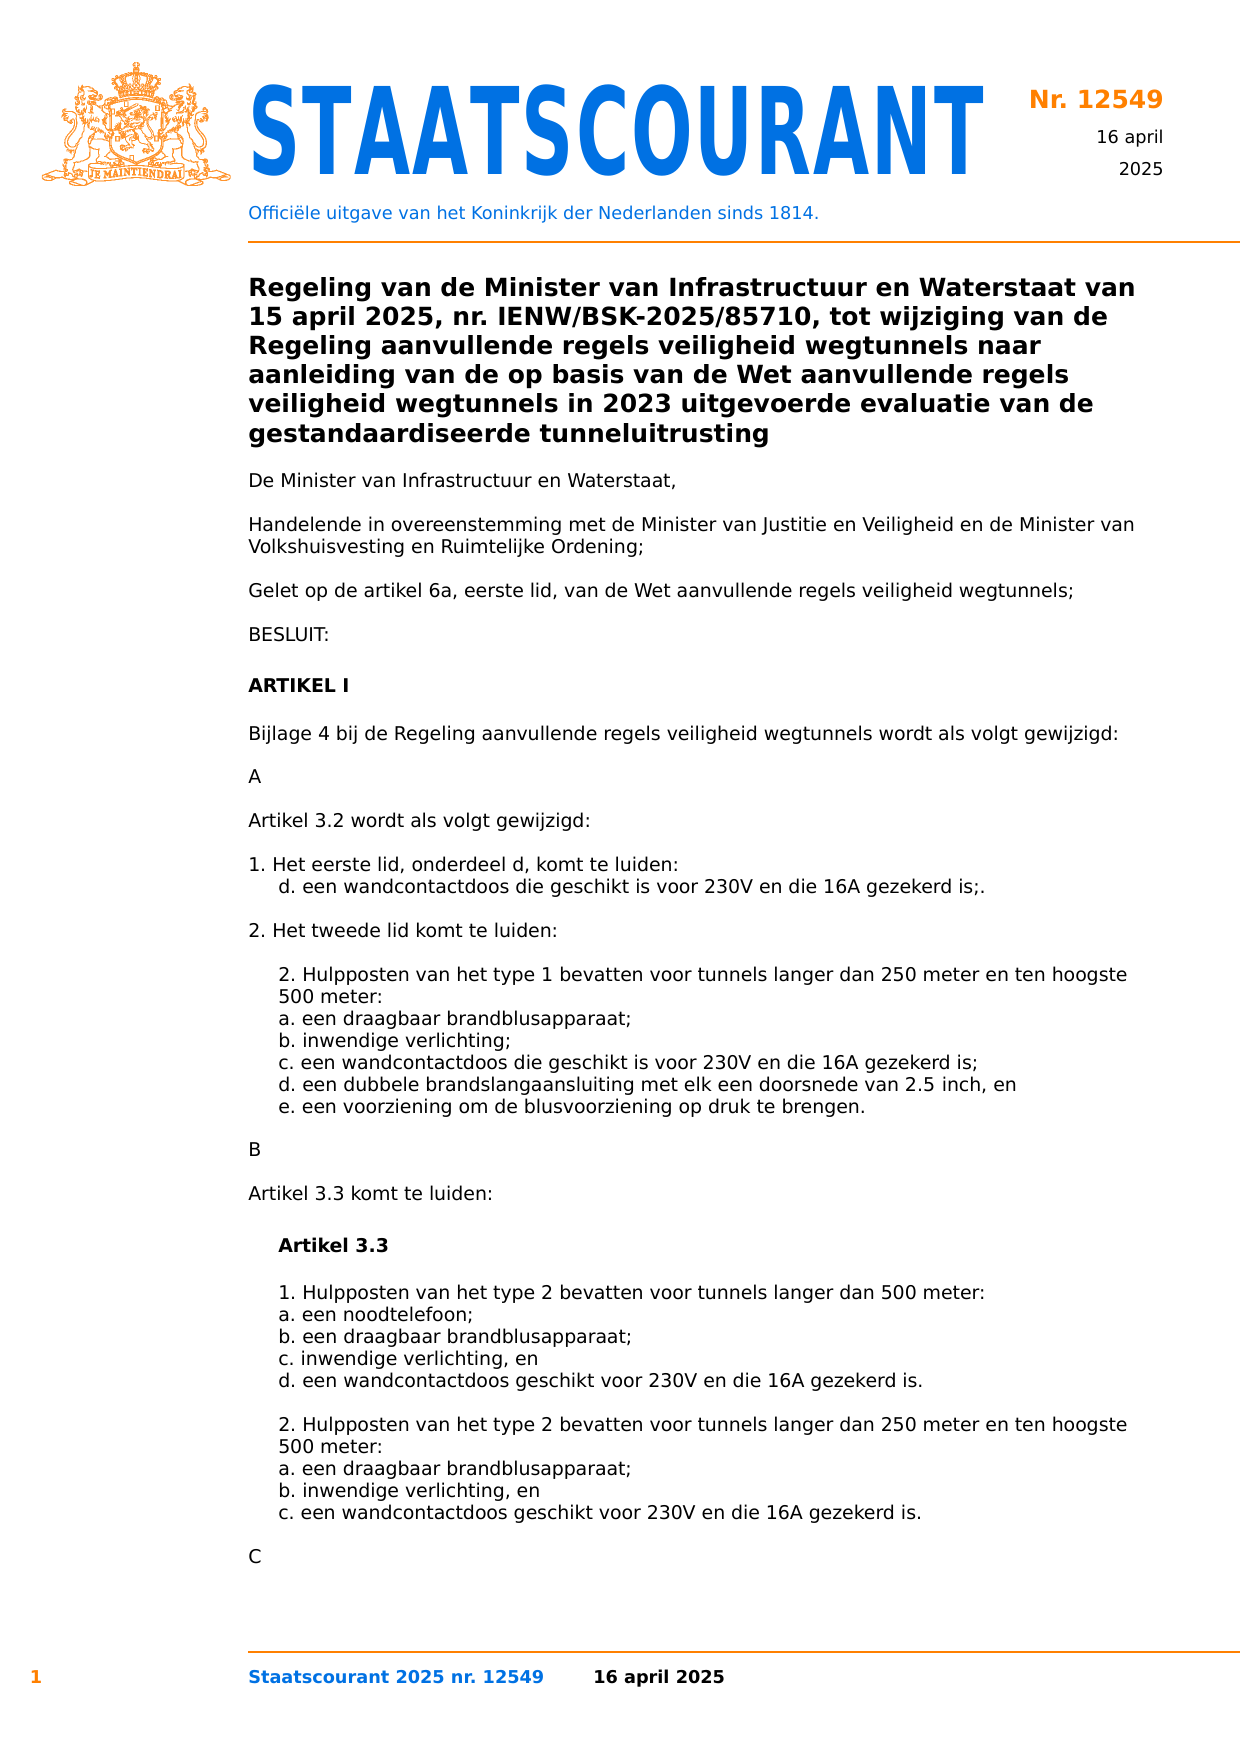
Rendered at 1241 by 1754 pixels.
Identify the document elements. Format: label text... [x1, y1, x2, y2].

text Bijlage 4 bij de Regeling aanvullende regels veiligheid wegtunnels wordt als volgt gewijzigd: [248, 722, 1163, 744]
table_cell Officiële uitgave van het Koninkrijk der Nederlanden sinds 1814. [248, 203, 1240, 241]
text c. een wandcontactdoos die geschikt is voor 230V en die 16A gezekerd is; [278, 1052, 1163, 1073]
text e. een voorziening om de blusvoorziening op druk te brengen. [278, 1096, 1163, 1117]
text 1. Het eerste lid, onderdeel d, komt te luiden: [248, 854, 1163, 876]
text b. een draagbaar brandblusapparaat; [278, 1326, 1163, 1348]
text d. een dubbele brandslangaansluiting met elk een doorsnede van 2.5 inch, en [278, 1073, 1163, 1096]
text a. een noodtelefoon; [278, 1304, 1163, 1326]
text c. een wandcontactdoos geschikt voor 230V en die 16A gezekerd is. [278, 1502, 1163, 1524]
table_header STAATSCOURANT [248, 62, 998, 203]
text BESLUIT: [248, 623, 1163, 645]
text 2. Het tweede lid komt te luiden: [248, 920, 1163, 942]
picture [41, 62, 231, 186]
table_header Nr. 12549 [998, 62, 1240, 121]
text b. inwendige verlichting; [278, 1029, 1163, 1052]
text 2. Hulpposten van het type 1 bevatten voor tunnels langer dan 250 meter en ten hoogste 500 meter: [278, 964, 1163, 1008]
text De Minister van Infrastructuur en Waterstaat, [248, 470, 1163, 492]
subtitle Regeling van de Minister van Infrastructuur en Waterstaat van 15 april 2025, nr. IENW/BSK-2025/85710, tot wijziging van de Regeling aanvullende regels veiligheid wegtunnels naar aanleiding van de op basis van de Wet aanvullende regels veiligheid wegtunnels in 2023 uitgevoerde evaluatie van de gestandaardiseerde tunneluitrusting [248, 273, 1163, 448]
text 2. Hulpposten van het type 2 bevatten voor tunnels langer dan 250 meter en ten hoogste 500 meter: [278, 1414, 1163, 1458]
text Handelende in overeenstemming met de Minister van Justitie en Veiligheid en de Minister van Volkshuisvesting en Ruimtelijke Ordening; [248, 514, 1163, 558]
table_cell 2025 [998, 153, 1240, 203]
text d. een wandcontactdoos die geschikt is voor 230V en die 16A gezekerd is;. [278, 876, 1163, 898]
text a. een draagbaar brandblusapparaat; [278, 1458, 1163, 1480]
text Artikel 3.3 komt te luiden: [248, 1183, 1163, 1205]
text Artikel 3.2 wordt als volgt gewijzigd: [248, 810, 1163, 832]
text d. een wandcontactdoos geschikt voor 230V en die 16A gezekerd is. [278, 1370, 1163, 1392]
text Gelet op de artikel 6a, eerste lid, van de Wet aanvullende regels veiligheid wegtunnels; [248, 579, 1163, 602]
text A [248, 766, 1163, 788]
text B [248, 1139, 1163, 1161]
text c. inwendige verlichting, en [278, 1348, 1163, 1370]
text b. inwendige verlichting, en [278, 1480, 1163, 1502]
text a. een draagbaar brandblusapparaat; [278, 1008, 1163, 1029]
table_cell 16 april [998, 121, 1240, 153]
subtitle ARTIKEL I [248, 675, 1163, 697]
table_header [25, 62, 248, 241]
text 1. Hulpposten van het type 2 bevatten voor tunnels langer dan 500 meter: [278, 1282, 1163, 1304]
subtitle Artikel 3.3 [278, 1235, 1163, 1257]
text C [248, 1546, 1163, 1568]
